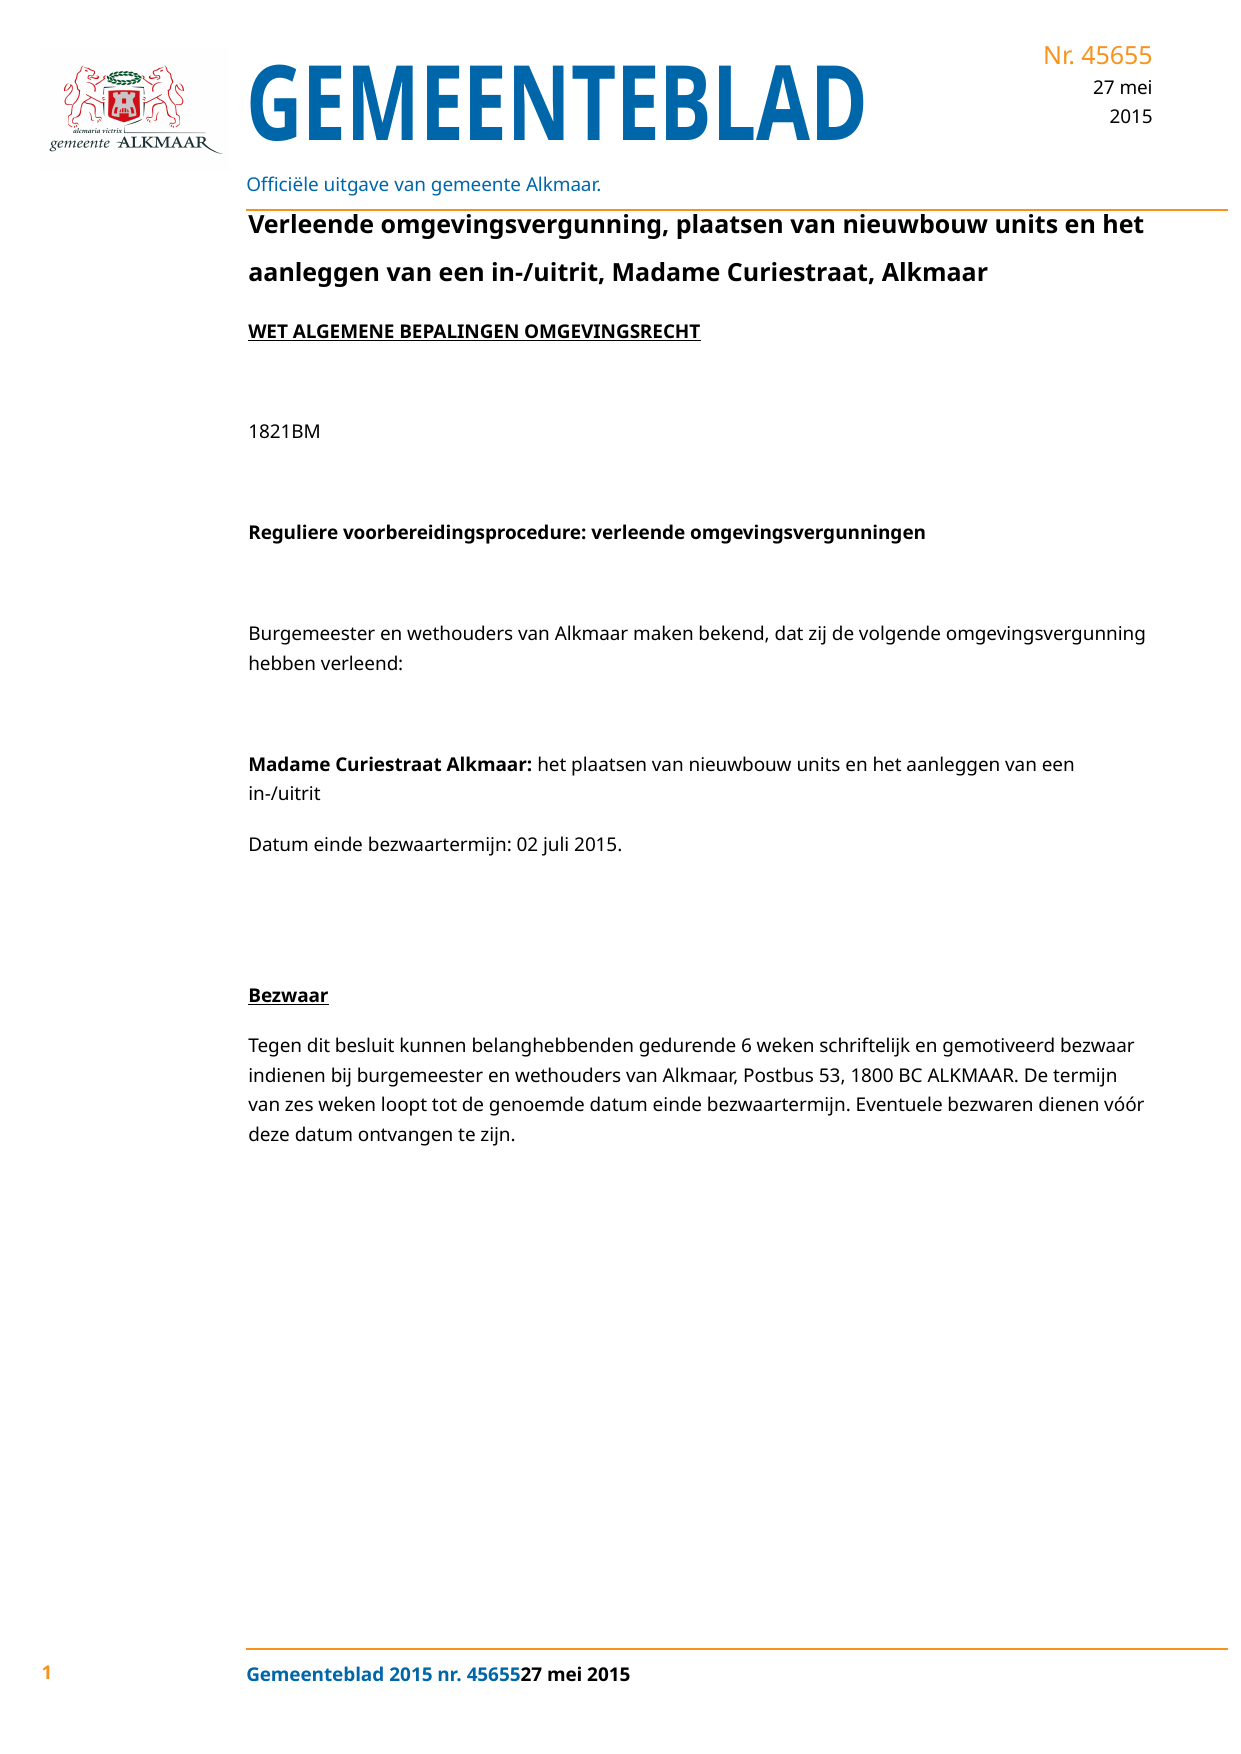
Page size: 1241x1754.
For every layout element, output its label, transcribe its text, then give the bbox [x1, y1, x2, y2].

text WET ALGEMENE BEPALINGEN OMGEVINGSRECHT [248, 318, 1152, 344]
text Burgemeester en wethouders van Alkmaar maken bekend, dat zij de volgende omgevingsvergunning hebben verleend: [248, 620, 1152, 676]
text Tegen dit besluit kunnen belanghebbenden gedurende 6 weken schriftelijk en gemotiveerd bezwaar indienen bij burgemeester en wethouders van Alkmaar, Postbus 53, 1800 BC ALKMAAR. De termijn van zes weken loopt tot de genoemde datum einde bezwaartermijn. Eventuele bezwaren dienen vóór deze datum ontvangen te zijn. [248, 1032, 1152, 1147]
text Verleende omgevingsvergunning, plaatsen van nieuwbouw units en het aanleggen van een in-/uitrit, Madame Curiestraat, Alkmaar [248, 211, 1152, 288]
picture [41, 47, 231, 172]
text Reguliere voorbereidingsprocedure: verleende omgevingsvergunningen [248, 519, 1152, 545]
text Madame Curiestraat Alkmaar: het plaatsen van nieuwbouw units en het aanleggen van een in-/uitrit [248, 751, 1152, 806]
text 1821BM [248, 419, 1152, 444]
text Bezwaar [248, 982, 1152, 1008]
text Datum einde bezwaartermijn: 02 juli 2015. [248, 831, 1152, 857]
